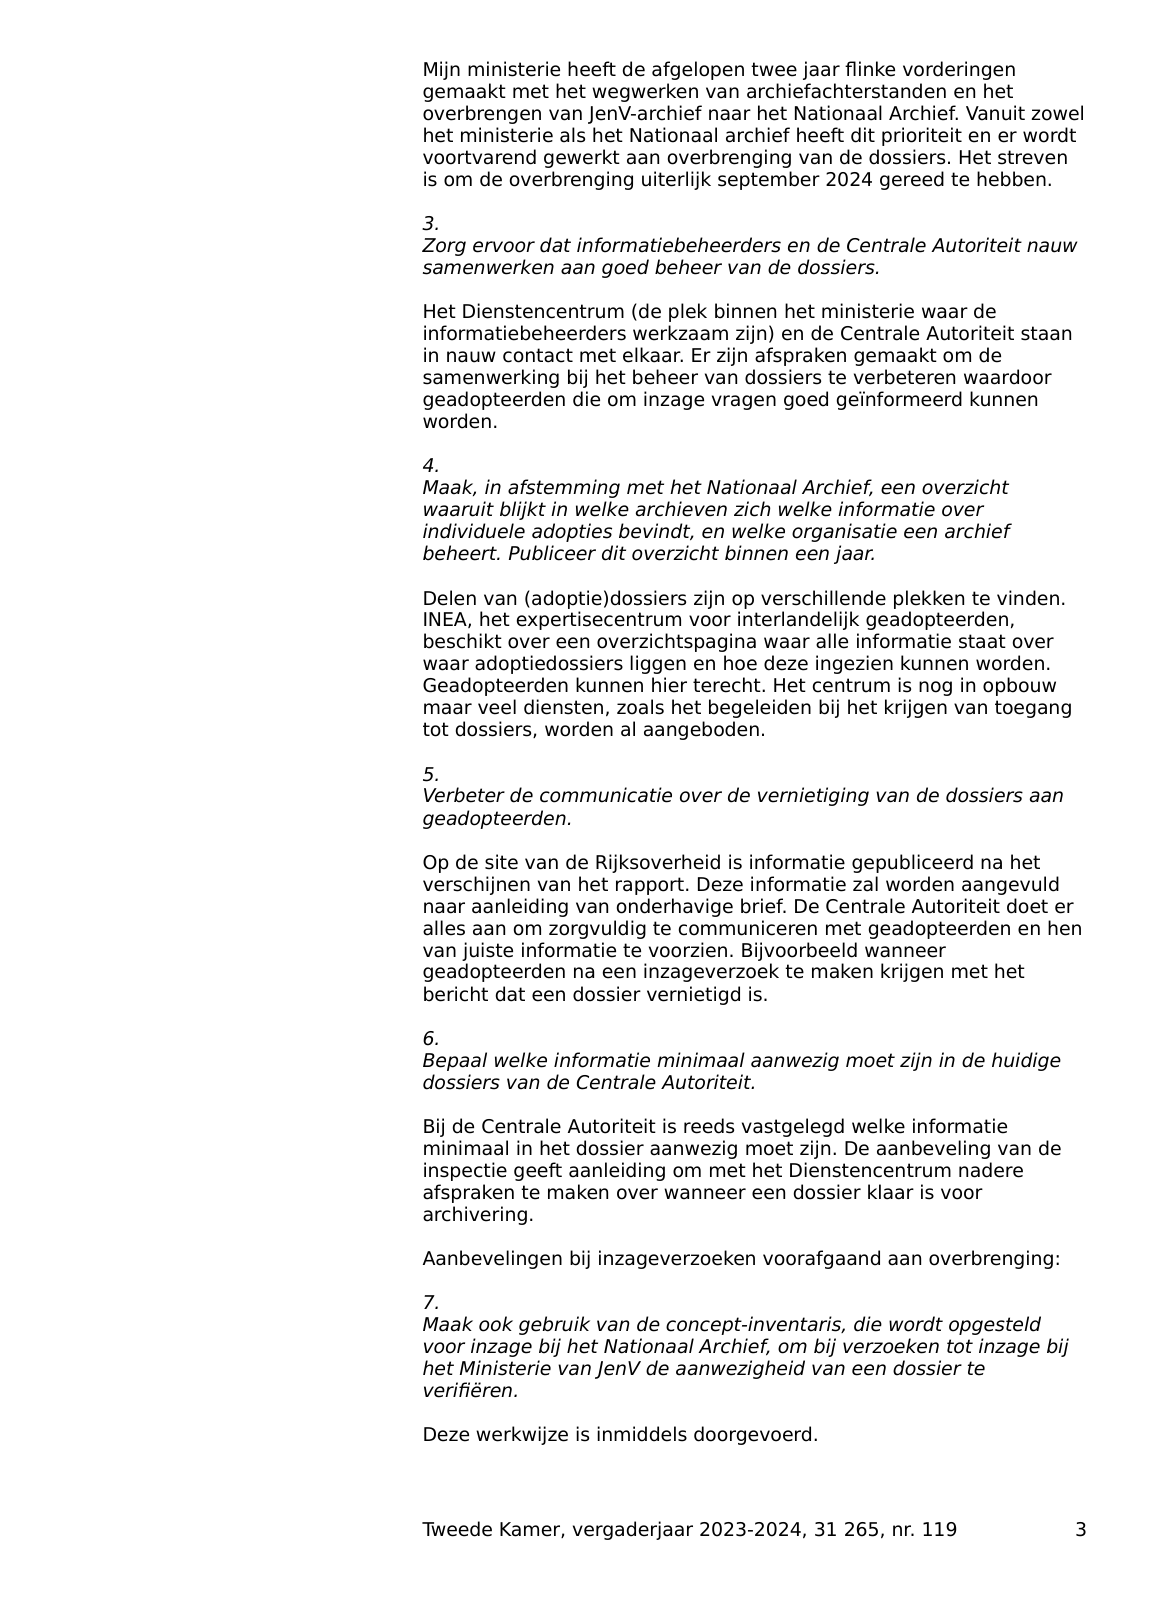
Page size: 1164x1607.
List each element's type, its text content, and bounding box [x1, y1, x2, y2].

text 4. [422, 455, 1087, 477]
text Delen van (adoptie)dossiers zijn op verschillende plekken te vinden. INEA, het expertisecentrum voor interlandelijk geadopteerden, beschikt over een overzichtspagina waar alle informatie staat over waar adoptiedossiers liggen en hoe deze ingezien kunnen worden. Geadopteerden kunnen hier terecht. Het centrum is nog in opbouw maar veel diensten, zoals het begeleiden bij het krijgen van toegang tot dossiers, worden al aangeboden. [422, 587, 1087, 741]
text Aanbevelingen bij inzageverzoeken voorafgaand aan overbrenging: [422, 1248, 1087, 1270]
text 6. [422, 1028, 1087, 1049]
text Mijn ministerie heeft de afgelopen twee jaar flinke vorderingen gemaakt met het wegwerken van archiefachterstanden en het overbrengen van JenV-archief naar het Nationaal Archief. Vanuit zowel het ministerie als het Nationaal archief heeft dit prioriteit en er wordt voortvarend gewerkt aan overbrenging van de dossiers. Het streven is om de overbrenging uiterlijk september 2024 gereed te hebben. [422, 59, 1087, 191]
text Bij de Centrale Autoriteit is reeds vastgelegd welke informatie minimaal in het dossier aanwezig moet zijn. De aanbeveling van de inspectie geeft aanleiding om met het Dienstencentrum nadere afspraken te maken over wanneer een dossier klaar is voor archivering. [422, 1116, 1087, 1226]
text Bepaal welke informatie minimaal aanwezig moet zijn in de huidige dossiers van de Centrale Autoriteit. [422, 1049, 1087, 1093]
text Verbeter de communicatie over de vernietiging van de dossiers aan geadopteerden. [422, 785, 1087, 829]
text Zorg ervoor dat informatiebeheerders en de Centrale Autoriteit nauw samenwerken aan goed beheer van de dossiers. [422, 235, 1087, 279]
text Maak ook gebruik van de concept-inventaris, die wordt opgesteld voor inzage bij het Nationaal Archief, om bij verzoeken tot inzage bij het Ministerie van JenV de aanwezigheid van een dossier te verifiëren. [422, 1314, 1087, 1402]
text Het Dienstencentrum (de plek binnen het ministerie waar de informatiebeheerders werkzaam zijn) en de Centrale Autoriteit staan in nauw contact met elkaar. Er zijn afspraken gemaakt om de samenwerking bij het beheer van dossiers te verbeteren waardoor geadopteerden die om inzage vragen goed geïnformeerd kunnen worden. [422, 301, 1087, 433]
text 5. [422, 763, 1087, 785]
text Op de site van de Rijksoverheid is informatie gepubliceerd na het verschijnen van het rapport. Deze informatie zal worden aangevuld naar aanleiding van onderhavige brief. De Centrale Autoriteit doet er alles aan om zorgvuldig te communiceren met geadopteerden en hen van juiste informatie te voorzien. Bijvoorbeeld wanneer geadopteerden na een inzageverzoek te maken krijgen met het bericht dat een dossier vernietigd is. [422, 852, 1087, 1005]
text 3. [422, 213, 1087, 235]
text Maak, in afstemming met het Nationaal Archief, een overzicht waaruit blijkt in welke archieven zich welke informatie over individuele adopties bevindt, en welke organisatie een archief beheert. Publiceer dit overzicht binnen een jaar. [422, 477, 1087, 565]
text 7. [422, 1292, 1087, 1314]
text Deze werkwijze is inmiddels doorgevoerd. [422, 1424, 1087, 1446]
